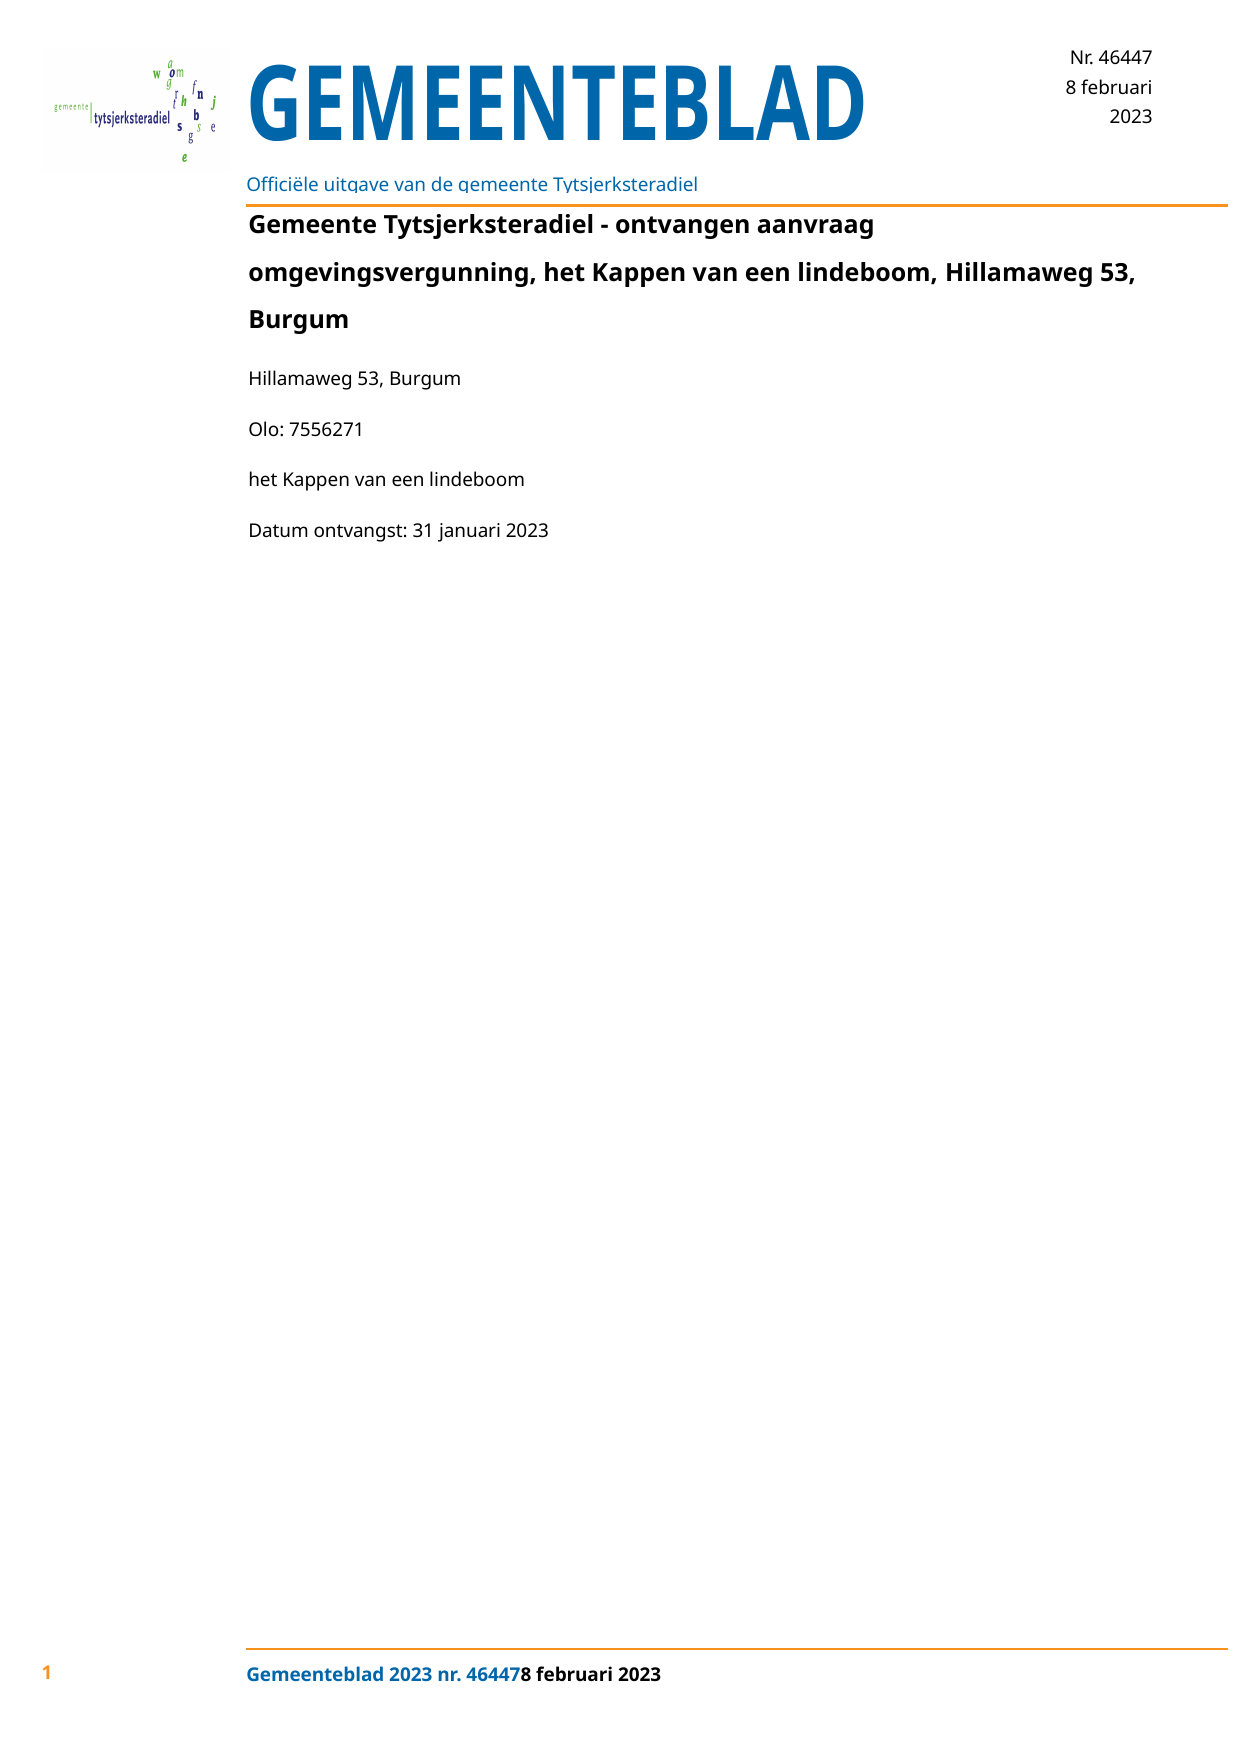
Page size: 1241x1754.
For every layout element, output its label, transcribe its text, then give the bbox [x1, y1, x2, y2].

picture [41, 47, 231, 172]
text Gemeente Tytsjerksteradiel - ontvangen aanvraag omgevingsvergunning, het Kappen van een lindeboom, Hillamaweg 53, Burgum [248, 207, 1152, 336]
text Olo: 7556271 [248, 416, 1152, 442]
text het Kappen van een lindeboom [248, 466, 1152, 492]
text Datum ontvangst: 31 januari 2023 [248, 517, 1152, 542]
text Hillamaweg 53, Burgum [248, 366, 1152, 391]
